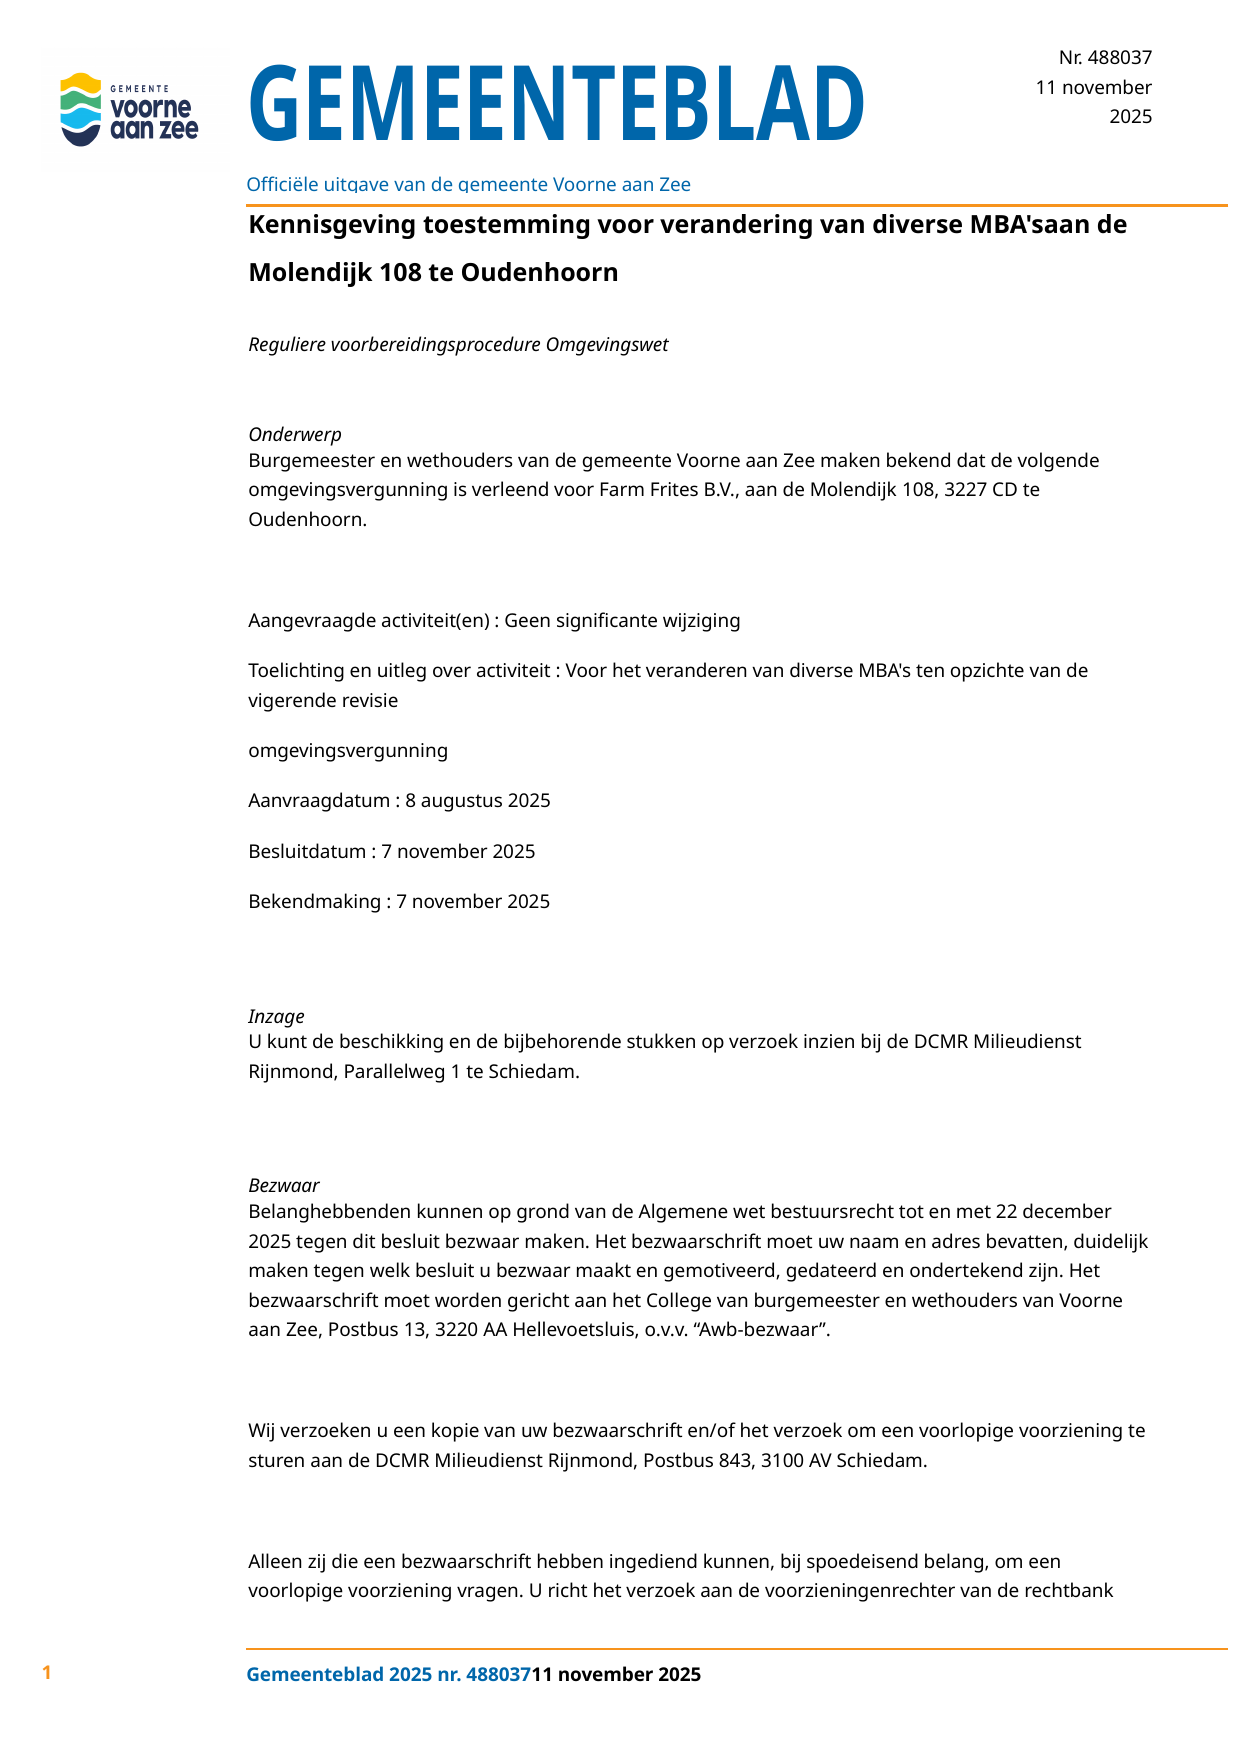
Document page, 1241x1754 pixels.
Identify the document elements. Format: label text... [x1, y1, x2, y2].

text Wij verzoeken u een kopie van uw bezwaarschrift en/of het verzoek om een voorlopige voorziening te sturen aan de DCMR Milieudienst Rijnmond, Postbus 843, 3100 AV Schiedam. [248, 1417, 1152, 1473]
text Kennisgeving toestemming voor verandering van diverse MBA'saan de Molendijk 108 te Oudenhoorn [248, 207, 1152, 288]
picture [41, 47, 231, 172]
text Aangevraagde activiteit(en) : Geen significante wijziging [248, 607, 1152, 633]
text Alleen zij die een bezwaarschrift hebben ingediend kunnen, bij spoedeisend belang, om een voorlopige voorziening vragen. U richt het verzoek aan de voorzieningenrechter van de rechtbank [248, 1548, 1152, 1603]
text omgevingsvergunning [248, 737, 1152, 763]
text Onderwerp [248, 421, 1152, 447]
text Besluitdatum : 7 november 2025 [248, 838, 1152, 864]
text Bekendmaking : 7 november 2025 [248, 888, 1152, 914]
text Belanghebbenden kunnen op grond van de Algemene wet bestuursrecht tot en met 22 december 2025 tegen dit besluit bezwaar maken. Het bezwaarschrift moet uw naam en adres bevatten, duidelijk maken tegen welk besluit u bezwaar maakt en gemotiveerd, gedateerd en ondertekend zijn. Het bezwaarschrift moet worden gericht aan het College van burgemeester en wethouders van Voorne aan Zee, Postbus 13, 3220 AA Hellevoetsluis, o.v.v. “Awb-bezwaar”. [248, 1198, 1152, 1342]
text Aanvraagdatum : 8 augustus 2025 [248, 788, 1152, 813]
text Reguliere voorbereidingsprocedure Omgevingswet [248, 331, 1152, 357]
text Inzage [248, 1003, 1152, 1029]
text U kunt de beschikking en de bijbehorende stukken op verzoek inzien bij de DCMR Milieudienst Rijnmond, Parallelweg 1 te Schiedam. [248, 1029, 1152, 1084]
text Toelichting en uitleg over activiteit : Voor het veranderen van diverse MBA's ten opzichte van de vigerende revisie [248, 657, 1152, 713]
text Burgemeester en wethouders van de gemeente Voorne aan Zee maken bekend dat de volgende omgevingsvergunning is verleend voor Farm Frites B.V., aan de Molendijk 108, 3227 CD te Oudenhoorn. [248, 447, 1152, 532]
text Bezwaar [248, 1173, 1152, 1198]
